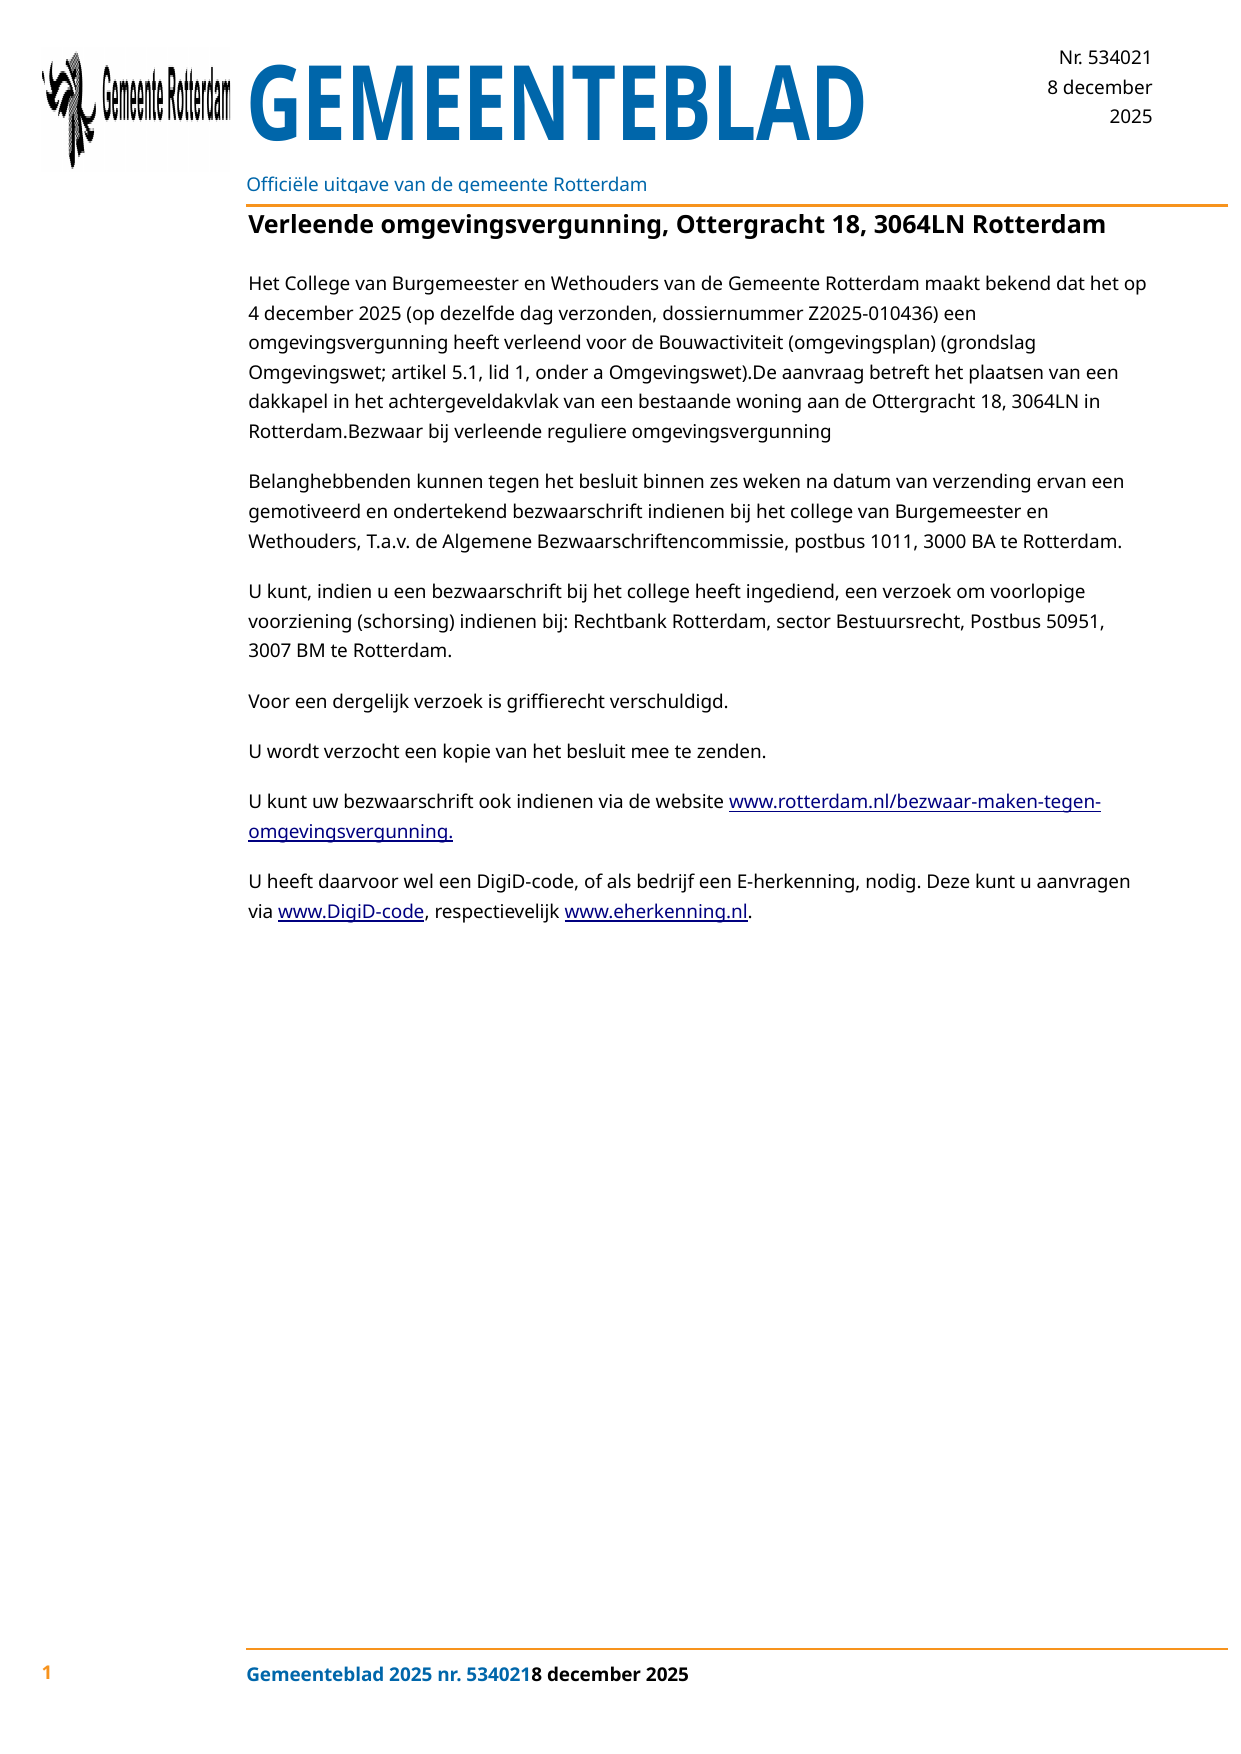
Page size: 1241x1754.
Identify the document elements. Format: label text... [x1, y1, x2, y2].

text Verleende omgevingsvergunning, Ottergracht 18, 3064LN Rotterdam [248, 207, 1152, 241]
picture [41, 47, 231, 172]
text U wordt verzocht een kopie van het besluit mee te zenden. [248, 738, 1152, 764]
text Voor een dergelijk verzoek is griffierecht verschuldigd. [248, 688, 1152, 713]
text U kunt uw bezwaarschrift ook indienen via de website www.rotterdam.nl/bezwaar-maken-tegen-omgevingsvergunning. [248, 789, 1152, 844]
text U kunt, indien u een bezwaarschrift bij het college heeft ingediend, een verzoek om voorlopige voorziening (schorsing) indienen bij: Rechtbank Rotterdam, sector Bestuursrecht, Postbus 50951, 3007 BM te Rotterdam. [248, 578, 1152, 663]
text Belanghebbenden kunnen tegen het besluit binnen zes weken na datum van verzending ervan een gemotiveerd en ondertekend bezwaarschrift indienen bij het college van Burgemeester en Wethouders, T.a.v. de Algemene Bezwaarschriftencommissie, postbus 1011, 3000 BA te Rotterdam. [248, 469, 1152, 553]
text Het College van Burgemeester en Wethouders van de Gemeente Rotterdam maakt bekend dat het op 4 december 2025 (op dezelfde dag verzonden, dossiernummer Z2025-010436) een omgevingsvergunning heeft verleend voor de Bouwactiviteit (omgevingsplan) (grondslag Omgevingswet; artikel 5.1, lid 1, onder a Omgevingswet).De aanvraag betreft het plaatsen van een dakkapel in het achtergeveldakvlak van een bestaande woning aan de Ottergracht 18, 3064LN in Rotterdam.Bezwaar bij verleende reguliere omgevingsvergunning [248, 270, 1152, 444]
text U heeft daarvoor wel een DigiD-code, of als bedrijf een E-herkenning, nodig. Deze kunt u aanvragen via www.DigiD-code, respectievelijk www.eherkenning.nl. [248, 869, 1152, 924]
